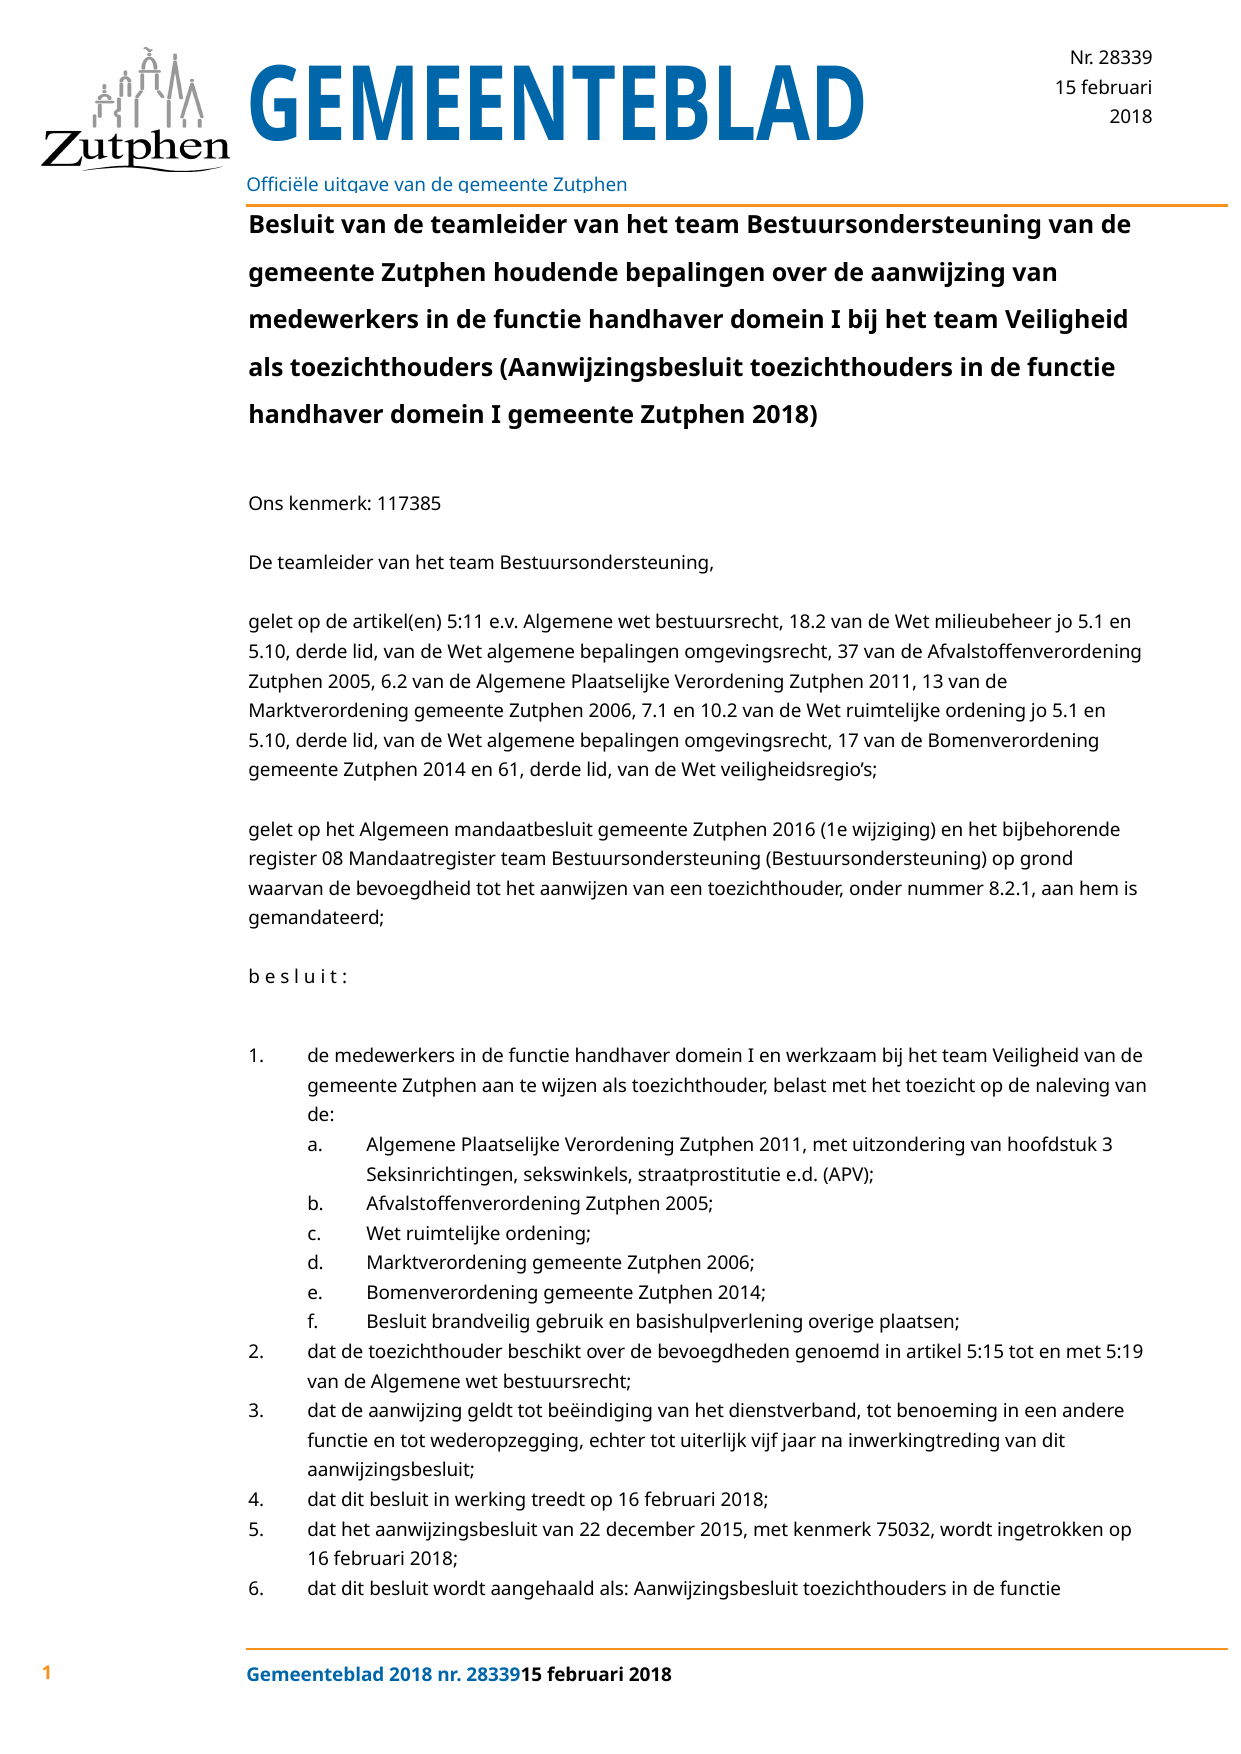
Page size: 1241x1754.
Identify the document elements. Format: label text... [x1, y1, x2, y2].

list dat het aanwijzingsbesluit van 22 december 2015, met kenmerk 75032, wordt ingetrokken op 16 februari 2018; [248, 1516, 1152, 1571]
list de medewerkers in de functie handhaver domein I en werkzaam bij het team Veiligheid van de gemeente Zutphen aan te wijzen als toezichthouder, belast met het toezicht op de naleving van de: [248, 1042, 1152, 1127]
list Besluit brandveilig gebruik en basishulpverlening overige plaatsen; [307, 1309, 1152, 1334]
text De teamleider van het team Bestuursondersteuning, [248, 549, 1152, 575]
list Afvalstoffenverordening Zutphen 2005; [307, 1190, 1152, 1216]
text Besluit van de teamleider van het team Bestuursondersteuning van de gemeente Zutphen houdende bepalingen over de aanwijzing van medewerkers in de functie handhaver domein I bij het team Veiligheid als toezichthouders (Aanwijzingsbesluit toezichthouders in de functie handhaver domein I gemeente Zutphen 2018) [248, 207, 1152, 431]
text b e s l u i t : [248, 964, 1152, 989]
list Wet ruimtelijke ordening; [307, 1220, 1152, 1246]
list dat de toezichthouder beschikt over de bevoegdheden genoemd in artikel 5:15 tot en met 5:19 van de Algemene wet bestuursrecht; [248, 1338, 1152, 1394]
text Ons kenmerk: 117385 [248, 490, 1152, 516]
text gelet op de artikel(en) 5:11 e.v. Algemene wet bestuursrecht, 18.2 van de Wet milieubeheer jo 5.1 en 5.10, derde lid, van de Wet algemene bepalingen omgevingsrecht, 37 van de Afvalstoffenverordening Zutphen 2005, 6.2 van de Algemene Plaatselijke Verordening Zutphen 2011, 13 van de Marktverordening gemeente Zutphen 2006, 7.1 en 10.2 van de Wet ruimtelijke ordening jo 5.1 en 5.10, derde lid, van de Wet algemene bepalingen omgevingsrecht, 17 van de Bomenverordening gemeente Zutphen 2014 en 61, derde lid, van de Wet veiligheidsregio’s; [248, 609, 1152, 782]
list dat de aanwijzing geldt tot beëindiging van het dienstverband, tot benoeming in een andere functie en tot wederopzegging, echter tot uiterlijk vijf jaar na inwerkingtreding van dit aanwijzingsbesluit; [248, 1397, 1152, 1482]
list Bomenverordening gemeente Zutphen 2014; [307, 1279, 1152, 1305]
list Marktverordening gemeente Zutphen 2006; [307, 1249, 1152, 1275]
list dat dit besluit in werking treedt op 16 februari 2018; [248, 1486, 1152, 1512]
text gelet op het Algemeen mandaatbesluit gemeente Zutphen 2016 (1e wijziging) en het bijbehorende register 08 Mandaatregister team Bestuursondersteuning (Bestuursondersteuning) op grond waarvan de bevoegdheid tot het aanwijzen van een toezichthouder, onder nummer 8.2.1, aan hem is gemandateerd; [248, 816, 1152, 930]
list dat dit besluit wordt aangehaald als: Aanwijzingsbesluit toezichthouders in de functie [248, 1575, 1152, 1601]
list Algemene Plaatselijke Verordening Zutphen 2011, met uitzondering van hoofdstuk 3 Seksinrichtingen, sekswinkels, straatprostitutie e.d. (APV); [307, 1131, 1152, 1187]
picture [41, 47, 231, 172]
